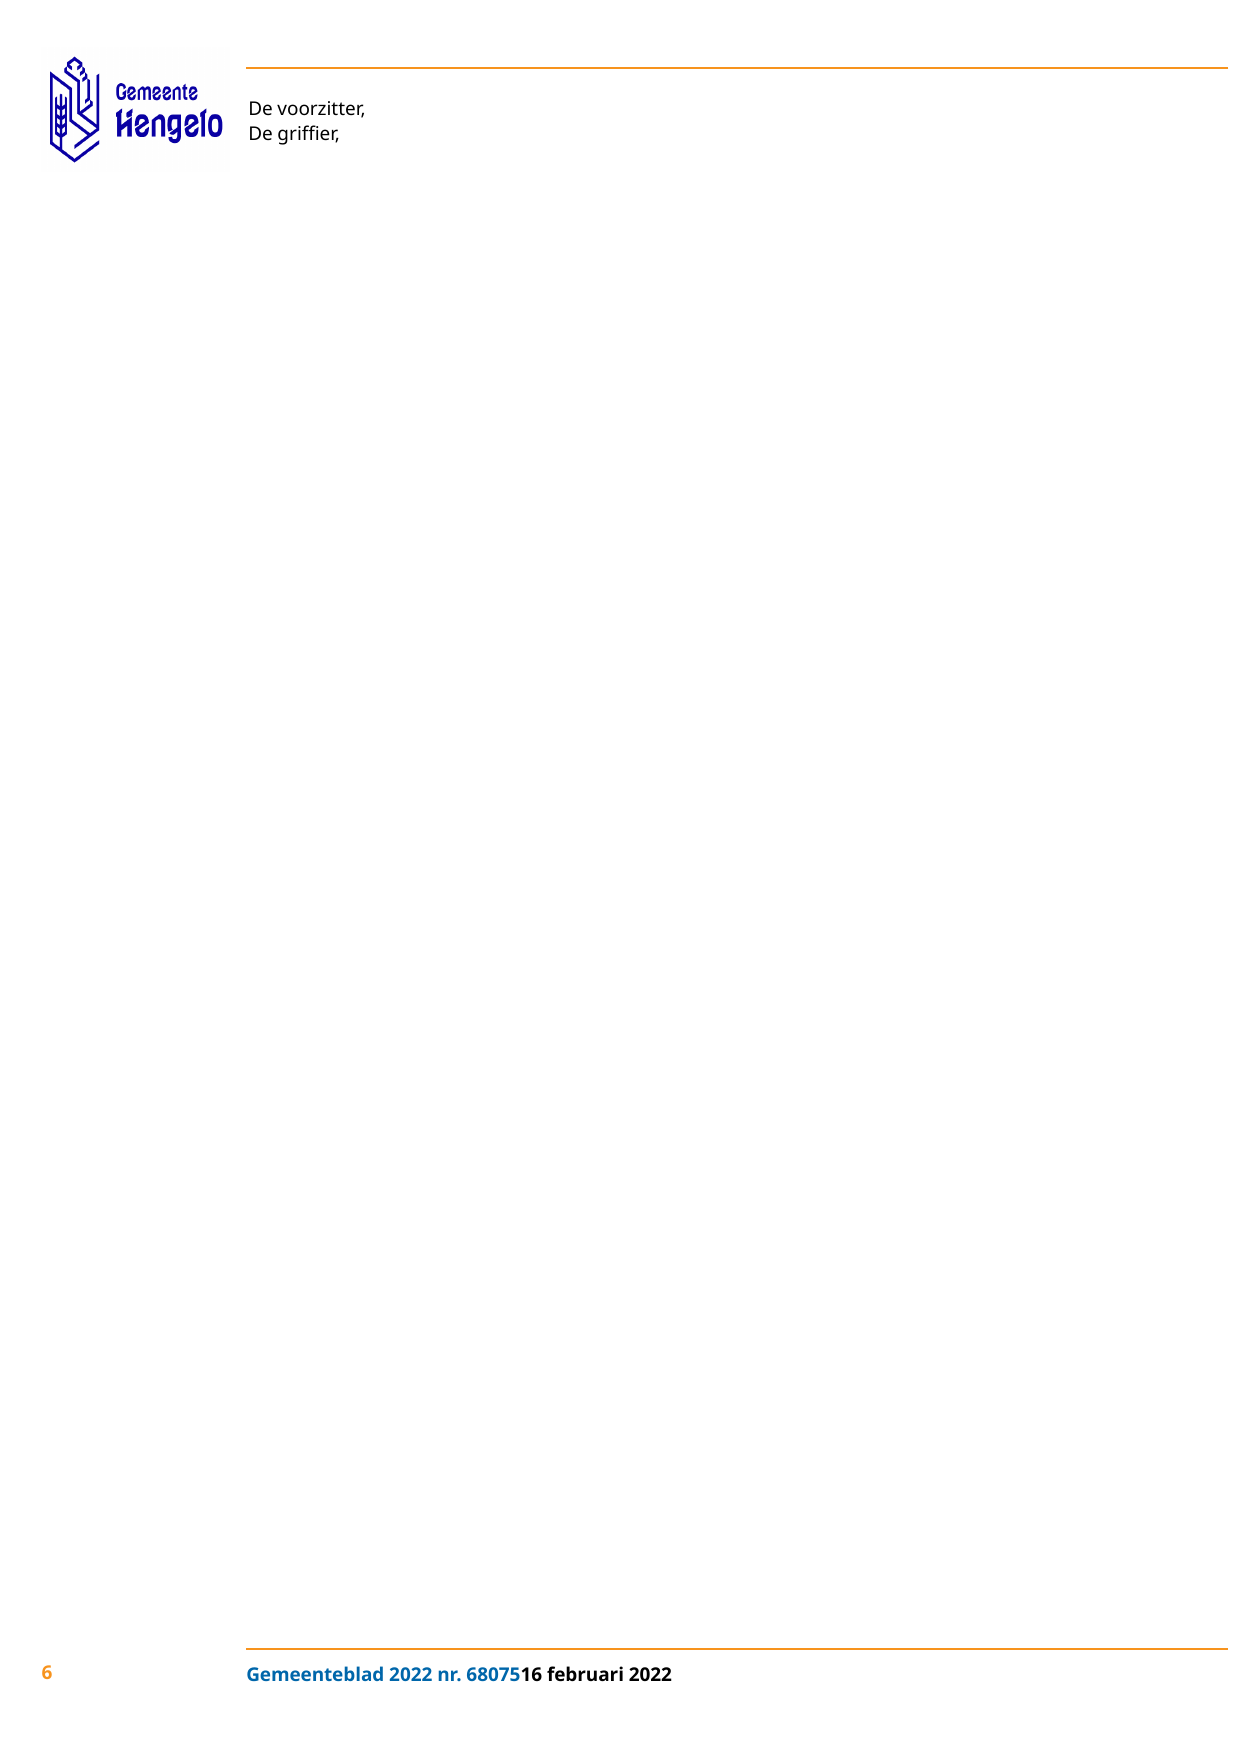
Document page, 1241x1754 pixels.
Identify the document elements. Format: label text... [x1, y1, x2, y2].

text De voorzitter, [248, 95, 1152, 121]
text De griffier, [248, 121, 1152, 146]
picture [41, 47, 231, 172]
